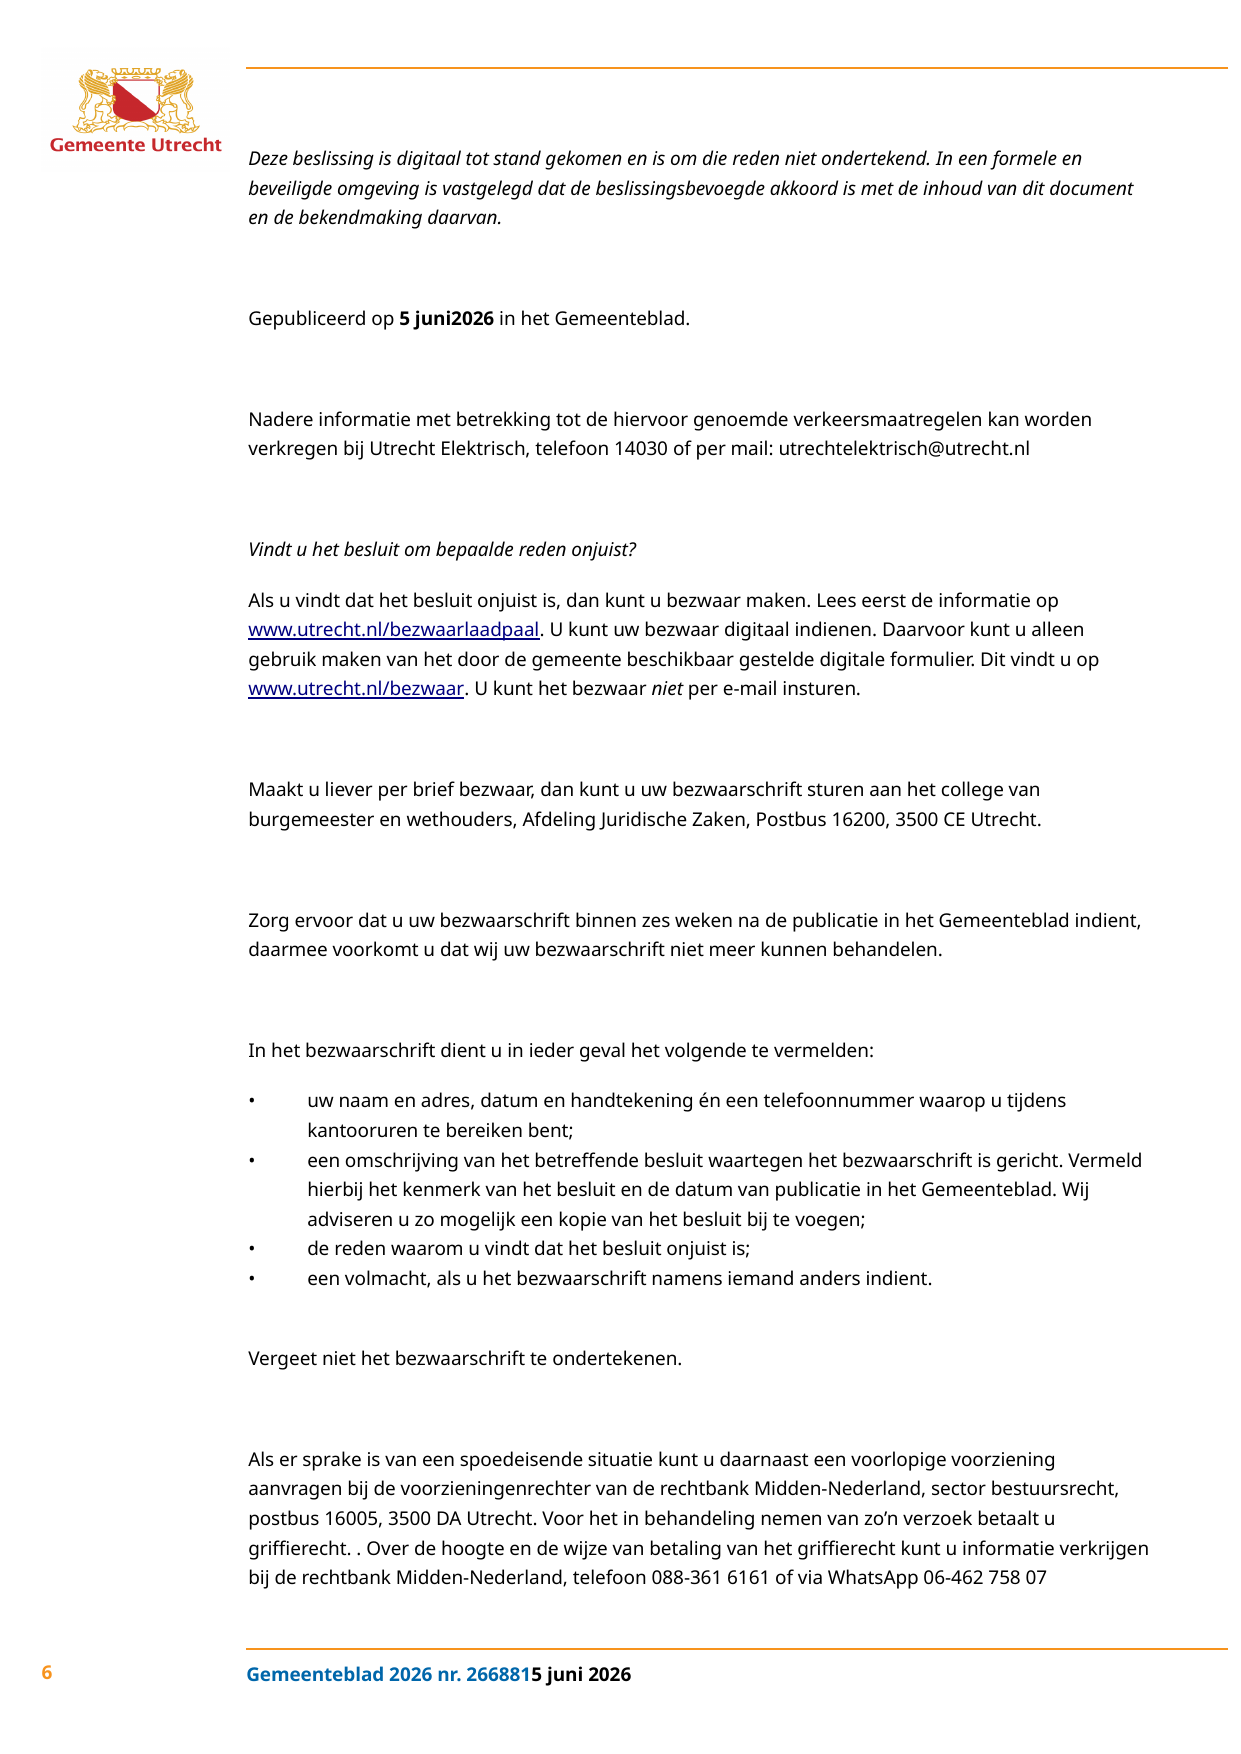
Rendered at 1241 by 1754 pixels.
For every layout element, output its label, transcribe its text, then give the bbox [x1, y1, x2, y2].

text Nadere informatie met betrekking tot de hiervoor genoemde verkeersmaatregelen kan worden verkregen bij Utrecht Elektrisch, telefoon 14030 of per mail: utrechtelektrisch@utrecht.nl [248, 406, 1152, 461]
text Als u vindt dat het besluit onjuist is, dan kunt u bezwaar maken. Lees eerst de informatie op www.utrecht.nl/bezwaarlaadpaal. U kunt uw bezwaar digitaal indienen. Daarvoor kunt u alleen gebruik maken van het door de gemeente beschikbaar gestelde digitale formulier. Dit vindt u op www.utrecht.nl/bezwaar. U kunt het bezwaar niet per e-mail insturen. [248, 587, 1152, 701]
text Als er sprake is van een spoedeisende situatie kunt u daarnaast een voorlopige voorziening aanvragen bij de voorzieningenrechter van de rechtbank Midden-Nederland, sector bestuursrecht, postbus 16005, 3500 DA Utrecht. Voor het in behandeling nemen van zo’n verzoek betaalt u griffierecht. . Over de hoogte en de wijze van betaling van het griffierecht kunt u informatie verkrijgen bij de rechtbank Midden-Nederland, telefoon 088-361 6161 of via WhatsApp 06-462 758 07 [248, 1446, 1152, 1590]
text Gepubliceerd op 5 juni2026 in het Gemeenteblad. [248, 305, 1152, 331]
text Deze beslissing is digitaal tot stand gekomen en is om die reden niet ondertekend. In een formele en beveiligde omgeving is vastgelegd dat de beslissingsbevoegde akkoord is met de inhoud van dit document en de bekendmaking daarvan. [248, 145, 1152, 230]
text Vindt u het besluit om bepaalde reden onjuist? [248, 536, 1152, 562]
text Vergeet niet het bezwaarschrift te ondertekenen. [248, 1345, 1152, 1371]
text Maakt u liever per brief bezwaar, dan kunt u uw bezwaarschrift sturen aan het college van burgemeester en wethouders, Afdeling Juridische Zaken, Postbus 16200, 3500 CE Utrecht. [248, 776, 1152, 832]
text Zorg ervoor dat u uw bezwaarschrift binnen zes weken na de publicatie in het Gemeenteblad indient, daarmee voorkomt u dat wij uw bezwaarschrift niet meer kunnen behandelen. [248, 907, 1152, 962]
picture [41, 47, 231, 172]
list de reden waarom u vindt dat het besluit onjuist is; [248, 1236, 1152, 1261]
list een volmacht, als u het bezwaarschrift namens iemand anders indient. [248, 1265, 1152, 1291]
text In het bezwaarschrift dient u in ieder geval het volgende te vermelden: [248, 1037, 1152, 1063]
list een omschrijving van het betreffende besluit waartegen het bezwaarschrift is gericht. Vermeld hierbij het kenmerk van het besluit en de datum van publicatie in het Gemeenteblad. Wij adviseren u zo mogelijk een kopie van het besluit bij te voegen; [248, 1147, 1152, 1232]
list uw naam en adres, datum en handtekening én een telefoonnummer waarop u tijdens kantooruren te bereiken bent; [248, 1088, 1152, 1143]
